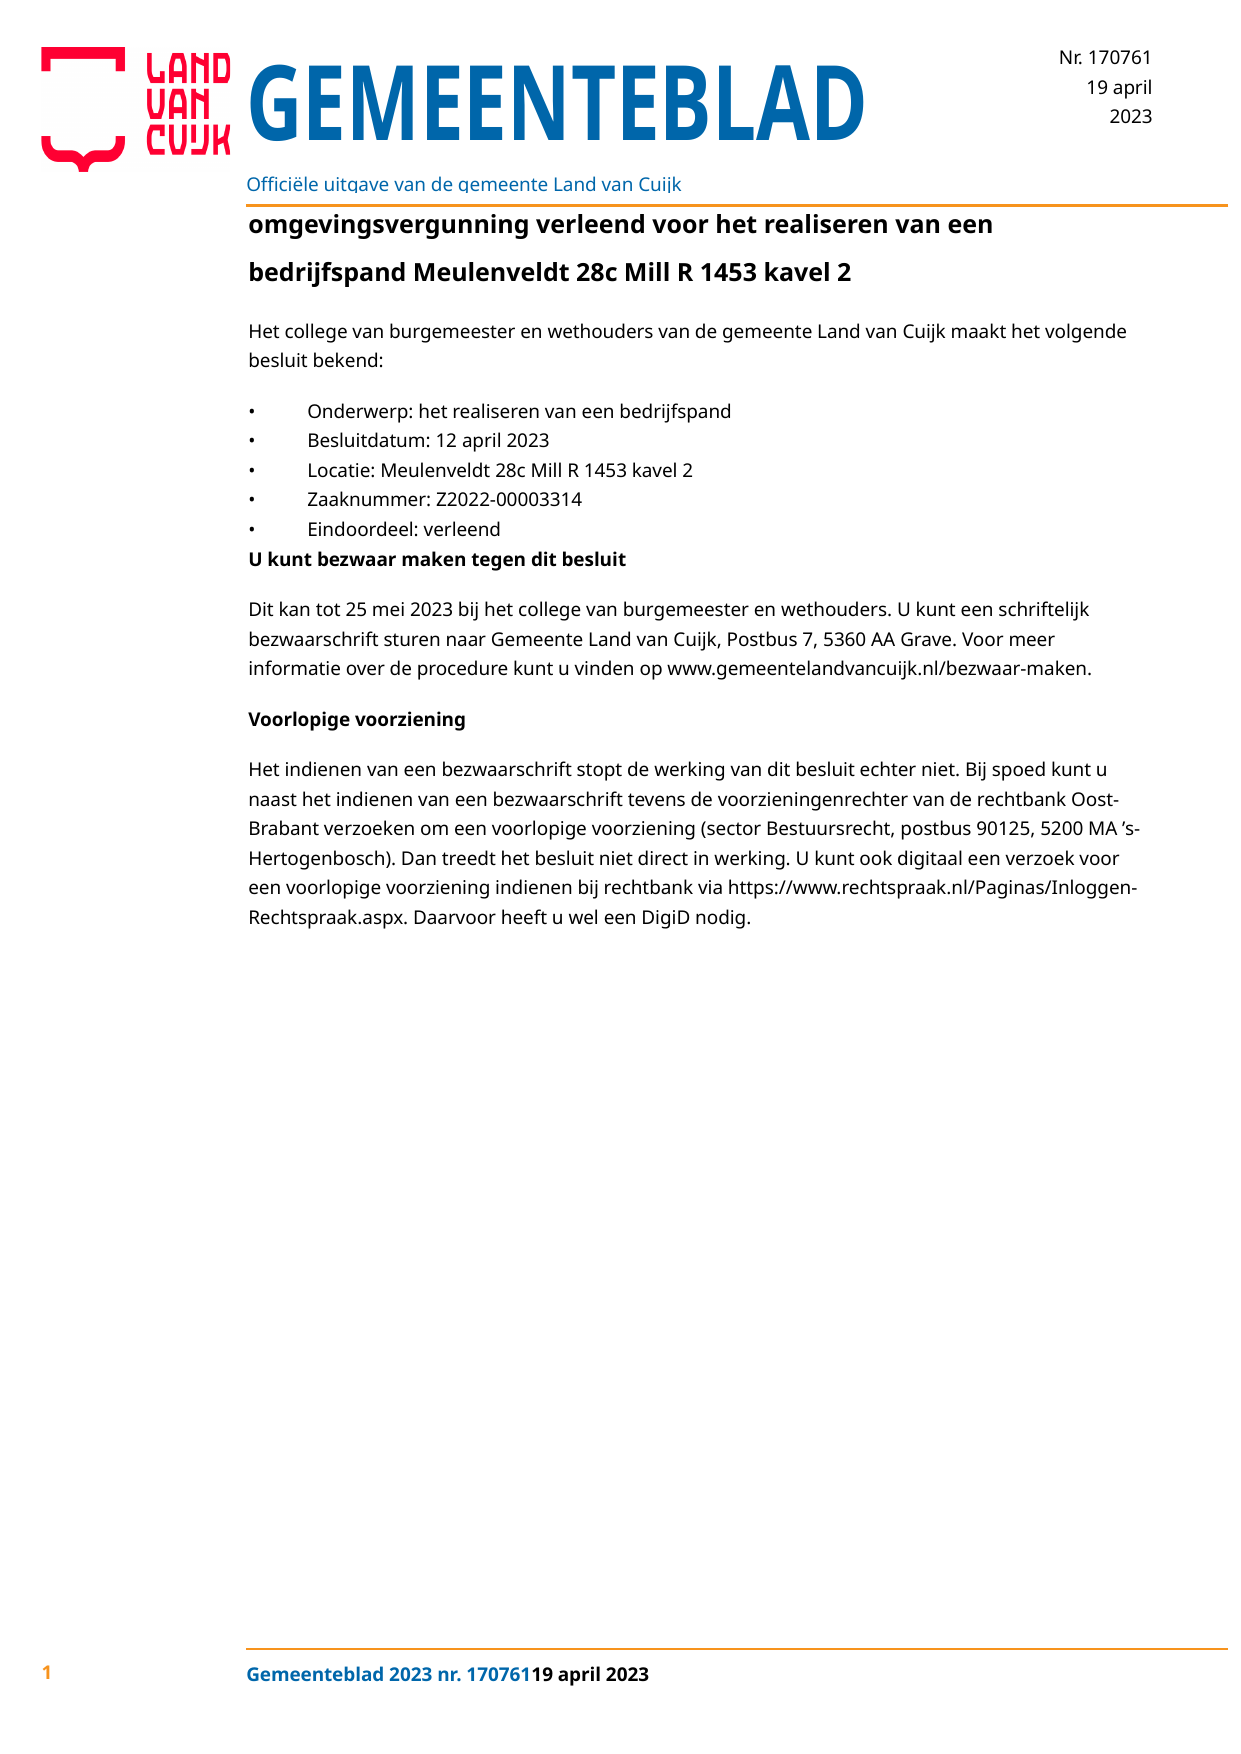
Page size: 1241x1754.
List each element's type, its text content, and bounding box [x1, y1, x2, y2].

list Onderwerp: het realiseren van een bedrijfspand [248, 398, 1152, 424]
list Besluitdatum: 12 april 2023 [248, 427, 1152, 453]
picture [41, 47, 231, 172]
list Eindoordeel: verleend [248, 516, 1152, 542]
list Zaaknummer: Z2022-00003314 [248, 487, 1152, 512]
text Het indienen van een bezwaarschrift stopt de werking van dit besluit echter niet. Bij spoed kunt u naast het indienen van een bezwaarschrift tevens de voorzieningenrechter van de rechtbank Oost-Brabant verzoeken om een voorlopige voorziening (sector Bestuursrecht, postbus 90125, 5200 MA ’s-Hertogenbosch). Dan treedt het besluit niet direct in werking. U kunt ook digitaal een verzoek voor een voorlopige voorziening indienen bij rechtbank via https://www.rechtspraak.nl/Paginas/Inloggen-Rechtspraak.aspx. Daarvoor heeft u wel een DigiD nodig. [248, 756, 1152, 930]
text Het college van burgemeester en wethouders van de gemeente Land van Cuijk maakt het volgende besluit bekend: [248, 318, 1152, 373]
text Voorlopige voorziening [248, 706, 1152, 732]
text omgevingsvergunning verleend voor het realiseren van een bedrijfspand Meulenveldt 28c Mill R 1453 kavel 2 [248, 207, 1152, 288]
text U kunt bezwaar maken tegen dit besluit [248, 546, 1152, 572]
text Dit kan tot 25 mei 2023 bij het college van burgemeester en wethouders. U kunt een schriftelijk bezwaarschrift sturen naar Gemeente Land van Cuijk, Postbus 7, 5360 AA Grave. Voor meer informatie over de procedure kunt u vinden op www.gemeentelandvancuijk.nl/bezwaar-maken. [248, 596, 1152, 681]
list Locatie: Meulenveldt 28c Mill R 1453 kavel 2 [248, 457, 1152, 483]
